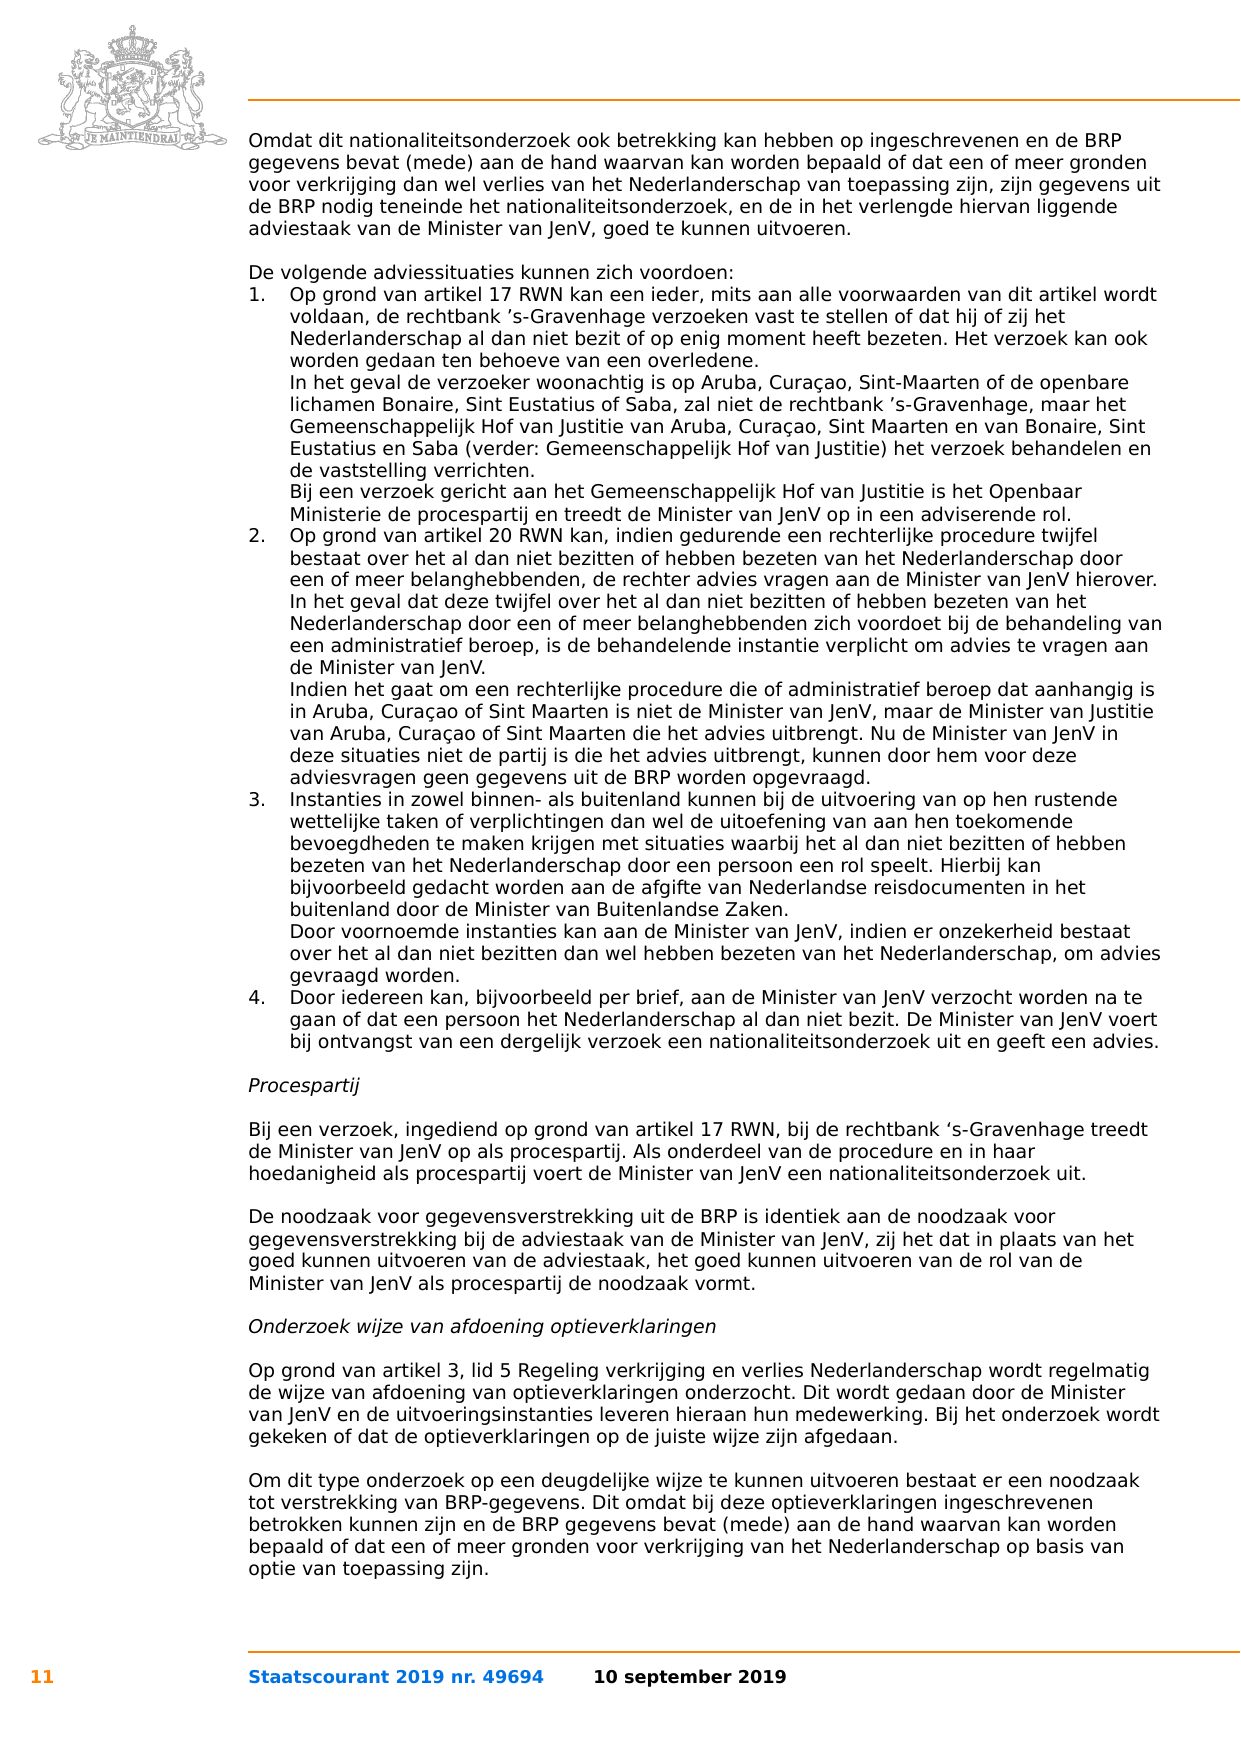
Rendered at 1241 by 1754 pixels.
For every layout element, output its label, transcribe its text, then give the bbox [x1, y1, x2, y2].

text Bij een verzoek gericht aan het Gemeenschappelijk Hof van Justitie is het Openbaar Ministerie de procespartij en treedt de Minister van JenV op in een adviserende rol. [289, 481, 1163, 525]
text 4. Door iedereen kan, bijvoorbeeld per brief, aan de Minister van JenV verzocht worden na te gaan of dat een persoon het Nederlanderschap al dan niet bezit. De Minister van JenV voert bij ontvangst van een dergelijk verzoek een nationaliteitsonderzoek uit en geeft een advies. [248, 987, 1163, 1053]
text Omdat dit nationaliteitsonderzoek ook betrekking kan hebben op ingeschrevenen en de BRP gegevens bevat (mede) aan de hand waarvan kan worden bepaald of dat een of meer gronden voor verkrijging dan wel verlies van het Nederlanderschap van toepassing zijn, zijn gegevens uit de BRP nodig teneinde het nationaliteitsonderzoek, en de in het verlengde hiervan liggende adviestaak van de Minister van JenV, goed te kunnen uitvoeren. [248, 130, 1163, 240]
text Door voornoemde instanties kan aan de Minister van JenV, indien er onzekerheid bestaat over het al dan niet bezitten dan wel hebben bezeten van het Nederlanderschap, om advies gevraagd worden. [289, 921, 1163, 987]
text In het geval de verzoeker woonachtig is op Aruba, Curaçao, Sint-Maarten of de openbare lichamen Bonaire, Sint Eustatius of Saba, zal niet de rechtbank ’s-Gravenhage, maar het Gemeenschappelijk Hof van Justitie van Aruba, Curaçao, Sint Maarten en van Bonaire, Sint Eustatius en Saba (verder: Gemeenschappelijk Hof van Justitie) het verzoek behandelen en de vaststelling verrichten. [289, 372, 1163, 481]
subtitle Onderzoek wijze van afdoening optieverklaringen [248, 1316, 1163, 1338]
text 2. Op grond van artikel 20 RWN kan, indien gedurende een rechterlijke procedure twijfel bestaat over het al dan niet bezitten of hebben bezeten van het Nederlanderschap door een of meer belanghebbenden, de rechter advies vragen aan de Minister van JenV hierover. [248, 525, 1163, 591]
text 1. Op grond van artikel 17 RWN kan een ieder, mits aan alle voorwaarden van dit artikel wordt voldaan, de rechtbank ’s-Gravenhage verzoeken vast te stellen of dat hij of zij het Nederlanderschap al dan niet bezit of op enig moment heeft bezeten. Het verzoek kan ook worden gedaan ten behoeve van een overledene. [248, 284, 1163, 372]
picture [38, 25, 227, 150]
text De volgende adviessituaties kunnen zich voordoen: [248, 262, 1163, 284]
text In het geval dat deze twijfel over het al dan niet bezitten of hebben bezeten van het Nederlanderschap door een of meer belanghebbenden zich voordoet bij de behandeling van een administratief beroep, is de behandelende instantie verplicht om advies te vragen aan de Minister van JenV. [289, 591, 1163, 679]
text 3. Instanties in zowel binnen- als buitenland kunnen bij de uitvoering van op hen rustende wettelijke taken of verplichtingen dan wel de uitoefening van aan hen toekomende bevoegdheden te maken krijgen met situaties waarbij het al dan niet bezitten of hebben bezeten van het Nederlanderschap door een persoon een rol speelt. Hierbij kan bijvoorbeeld gedacht worden aan de afgifte van Nederlandse reisdocumenten in het buitenland door de Minister van Buitenlandse Zaken. [248, 789, 1163, 921]
text Op grond van artikel 3, lid 5 Regeling verkrijging en verlies Nederlanderschap wordt regelmatig de wijze van afdoening van optieverklaringen onderzocht. Dit wordt gedaan door de Minister van JenV en de uitvoeringsinstanties leveren hieraan hun medewerking. Bij het onderzoek wordt gekeken of dat de optieverklaringen op de juiste wijze zijn afgedaan. [248, 1360, 1163, 1448]
text Om dit type onderzoek op een deugdelijke wijze te kunnen uitvoeren bestaat er een noodzaak tot verstrekking van BRP-gegevens. Dit omdat bij deze optieverklaringen ingeschrevenen betrokken kunnen zijn en de BRP gegevens bevat (mede) aan de hand waarvan kan worden bepaald of dat een of meer gronden voor verkrijging van het Nederlanderschap op basis van optie van toepassing zijn. [248, 1470, 1163, 1580]
text Bij een verzoek, ingediend op grond van artikel 17 RWN, bij de rechtbank ‘s-Gravenhage treedt de Minister van JenV op als procespartij. Als onderdeel van de procedure en in haar hoedanigheid als procespartij voert de Minister van JenV een nationaliteitsonderzoek uit. [248, 1119, 1163, 1184]
subtitle Procespartij [248, 1075, 1163, 1097]
text Indien het gaat om een rechterlijke procedure die of administratief beroep dat aanhangig is in Aruba, Curaçao of Sint Maarten is niet de Minister van JenV, maar de Minister van Justitie van Aruba, Curaçao of Sint Maarten die het advies uitbrengt. Nu de Minister van JenV in deze situaties niet de partij is die het advies uitbrengt, kunnen door hem voor deze adviesvragen geen gegevens uit de BRP worden opgevraagd. [289, 679, 1163, 789]
text De noodzaak voor gegevensverstrekking uit de BRP is identiek aan de noodzaak voor gegevensverstrekking bij de adviestaak van de Minister van JenV, zij het dat in plaats van het goed kunnen uitvoeren van de adviestaak, het goed kunnen uitvoeren van de rol van de Minister van JenV als procespartij de noodzaak vormt. [248, 1206, 1163, 1294]
